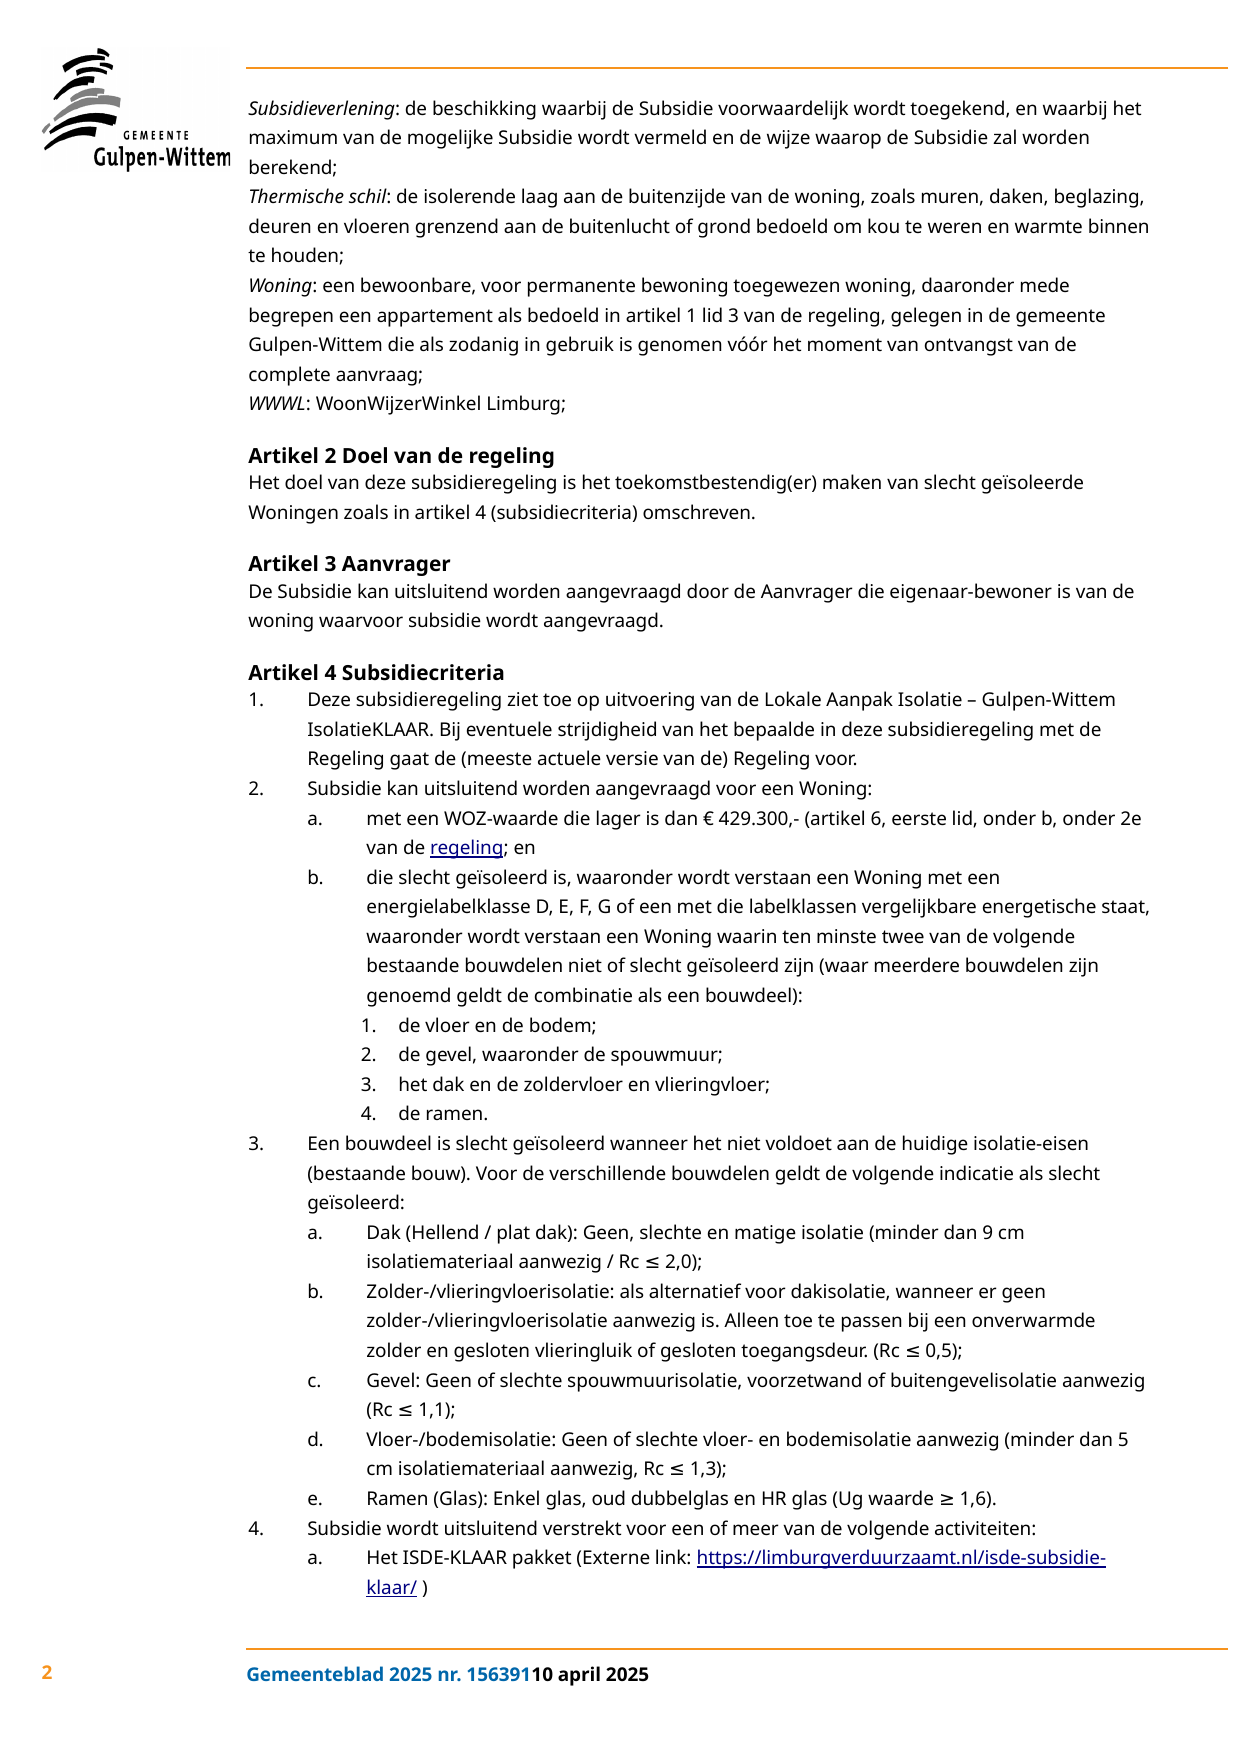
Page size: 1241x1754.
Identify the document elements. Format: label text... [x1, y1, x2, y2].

text Het doel van deze subsidieregeling is het toekomstbestendig(er) maken van slecht geïsoleerde Woningen zoals in artikel 4 (subsidiecriteria) omschreven. [248, 469, 1152, 525]
list Gevel: Geen of slechte spouwmuurisolatie, voorzetwand of buitengevelisolatie aanwezig (Rc ≤ 1,1); [307, 1367, 1152, 1422]
list Ramen (Glas): Enkel glas, oud dubbelglas en HR glas (Ug waarde ≥ 1,6). [307, 1485, 1152, 1511]
text Artikel 3 Aanvrager [248, 549, 1152, 578]
list Deze subsidieregeling ziet toe op uitvoering van de Lokale Aanpak Isolatie – Gulpen-Wittem IsolatieKLAAR. Bij eventuele strijdigheid van het bepaalde in deze subsidieregeling met de Regeling gaat de (meeste actuele versie van de) Regeling voor. [248, 686, 1152, 771]
list het dak en de zoldervloer en vlieringvloer; [361, 1071, 1152, 1097]
text Subsidieverlening: de beschikking waarbij de Subsidie voorwaardelijk wordt toegekend, en waarbij het maximum van de mogelijke Subsidie wordt vermeld en de wijze waarop de Subsidie zal worden berekend; [248, 95, 1152, 180]
text WWWL: WoonWijzerWinkel Limburg; [248, 391, 1152, 416]
text De Subsidie kan uitsluitend worden aangevraagd door de Aanvrager die eigenaar-bewoner is van de woning waarvoor subsidie wordt aangevraagd. [248, 578, 1152, 633]
text Thermische schil: de isolerende laag aan de buitenzijde van de woning, zoals muren, daken, beglazing, deuren en vloeren grenzend aan de buitenlucht of grond bedoeld om kou te weren en warmte binnen te houden; [248, 183, 1152, 268]
text Artikel 4 Subsidiecriteria [248, 658, 1152, 686]
list met een WOZ-waarde die lager is dan € 429.300,- (artikel 6, eerste lid, onder b, onder 2e van de regeling; en [307, 805, 1152, 860]
text Woning: een bewoonbare, voor permanente bewoning toegewezen woning, daaronder mede begrepen een appartement als bedoeld in artikel 1 lid 3 van de regeling, gelegen in de gemeente Gulpen-Wittem die als zodanig in gebruik is genomen vóór het moment van ontvangst van de complete aanvraag; [248, 272, 1152, 387]
list Het ISDE-KLAAR pakket (Externe link: https://limburgverduurzaamt.nl/isde-subsidie-klaar/ ) [307, 1544, 1152, 1599]
picture [41, 47, 231, 172]
list Zolder-/vlieringvloerisolatie: als alternatief voor dakisolatie, wanneer er geen zolder-/vlieringvloerisolatie aanwezig is. Alleen toe te passen bij een onverwarmde zolder en gesloten vlieringluik of gesloten toegangsdeur. (Rc ≤ 0,5); [307, 1278, 1152, 1363]
list Subsidie kan uitsluitend worden aangevraagd voor een Woning: [248, 775, 1152, 801]
list Vloer-/bodemisolatie: Geen of slechte vloer- en bodemisolatie aanwezig (minder dan 5 cm isolatiemateriaal aanwezig, Rc ≤ 1,3); [307, 1426, 1152, 1481]
list Dak (Hellend / plat dak): Geen, slechte en matige isolatie (minder dan 9 cm isolatiemateriaal aanwezig / Rc ≤ 2,0); [307, 1219, 1152, 1274]
text Artikel 2 Doel van de regeling [248, 441, 1152, 469]
list Een bouwdeel is slecht geïsoleerd wanneer het niet voldoet aan de huidige isolatie-eisen (bestaande bouw). Voor de verschillende bouwdelen geldt de volgende indicatie als slecht geïsoleerd: [248, 1130, 1152, 1215]
list die slecht geïsoleerd is, waaronder wordt verstaan een Woning met een energielabelklasse D, E, F, G of een met die labelklassen vergelijkbare energetische staat, waaronder wordt verstaan een Woning waarin ten minste twee van de volgende bestaande bouwdelen niet of slecht geïsoleerd zijn (waar meerdere bouwdelen zijn genoemd geldt de combinatie als een bouwdeel): [307, 864, 1152, 1008]
list de vloer en de bodem; [361, 1012, 1152, 1037]
list de ramen. [361, 1101, 1152, 1126]
list Subsidie wordt uitsluitend verstrekt voor een of meer van de volgende activiteiten: [248, 1515, 1152, 1540]
list de gevel, waaronder de spouwmuur; [361, 1041, 1152, 1067]
